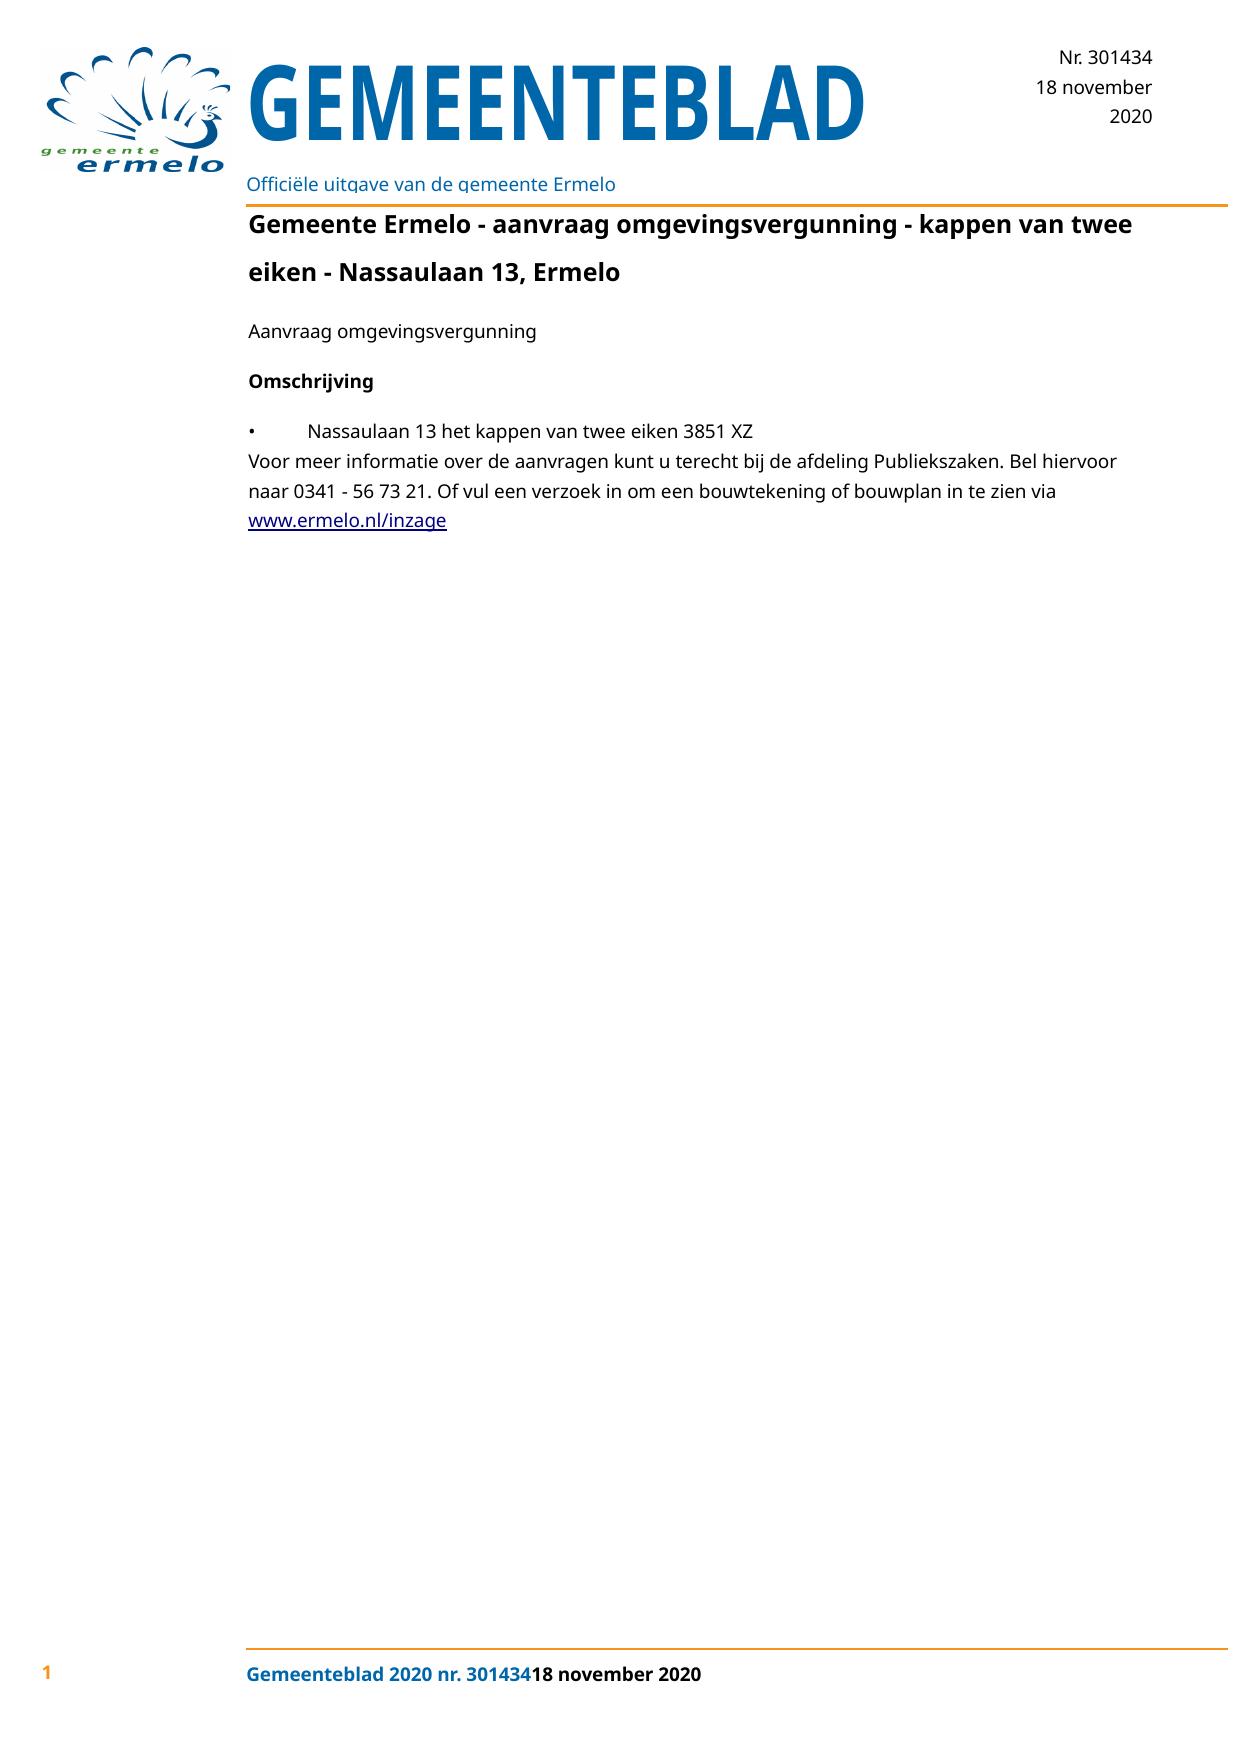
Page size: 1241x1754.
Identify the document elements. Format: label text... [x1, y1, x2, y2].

text Omschrijving [248, 368, 1152, 394]
list Nassaulaan 13 het kappen van twee eiken 3851 XZ [248, 419, 1152, 444]
text Gemeente Ermelo - aanvraag omgevingsvergunning - kappen van twee eiken - Nassaulaan 13, Ermelo [248, 207, 1152, 288]
picture [41, 47, 231, 172]
text Voor meer informatie over de aanvragen kunt u terecht bij de afdeling Publiekszaken. Bel hiervoor naar 0341 - 56 73 21. Of vul een verzoek in om een bouwtekening of bouwplan in te zien via www.ermelo.nl/inzage [248, 448, 1152, 533]
text Aanvraag omgevingsvergunning [248, 318, 1152, 344]
